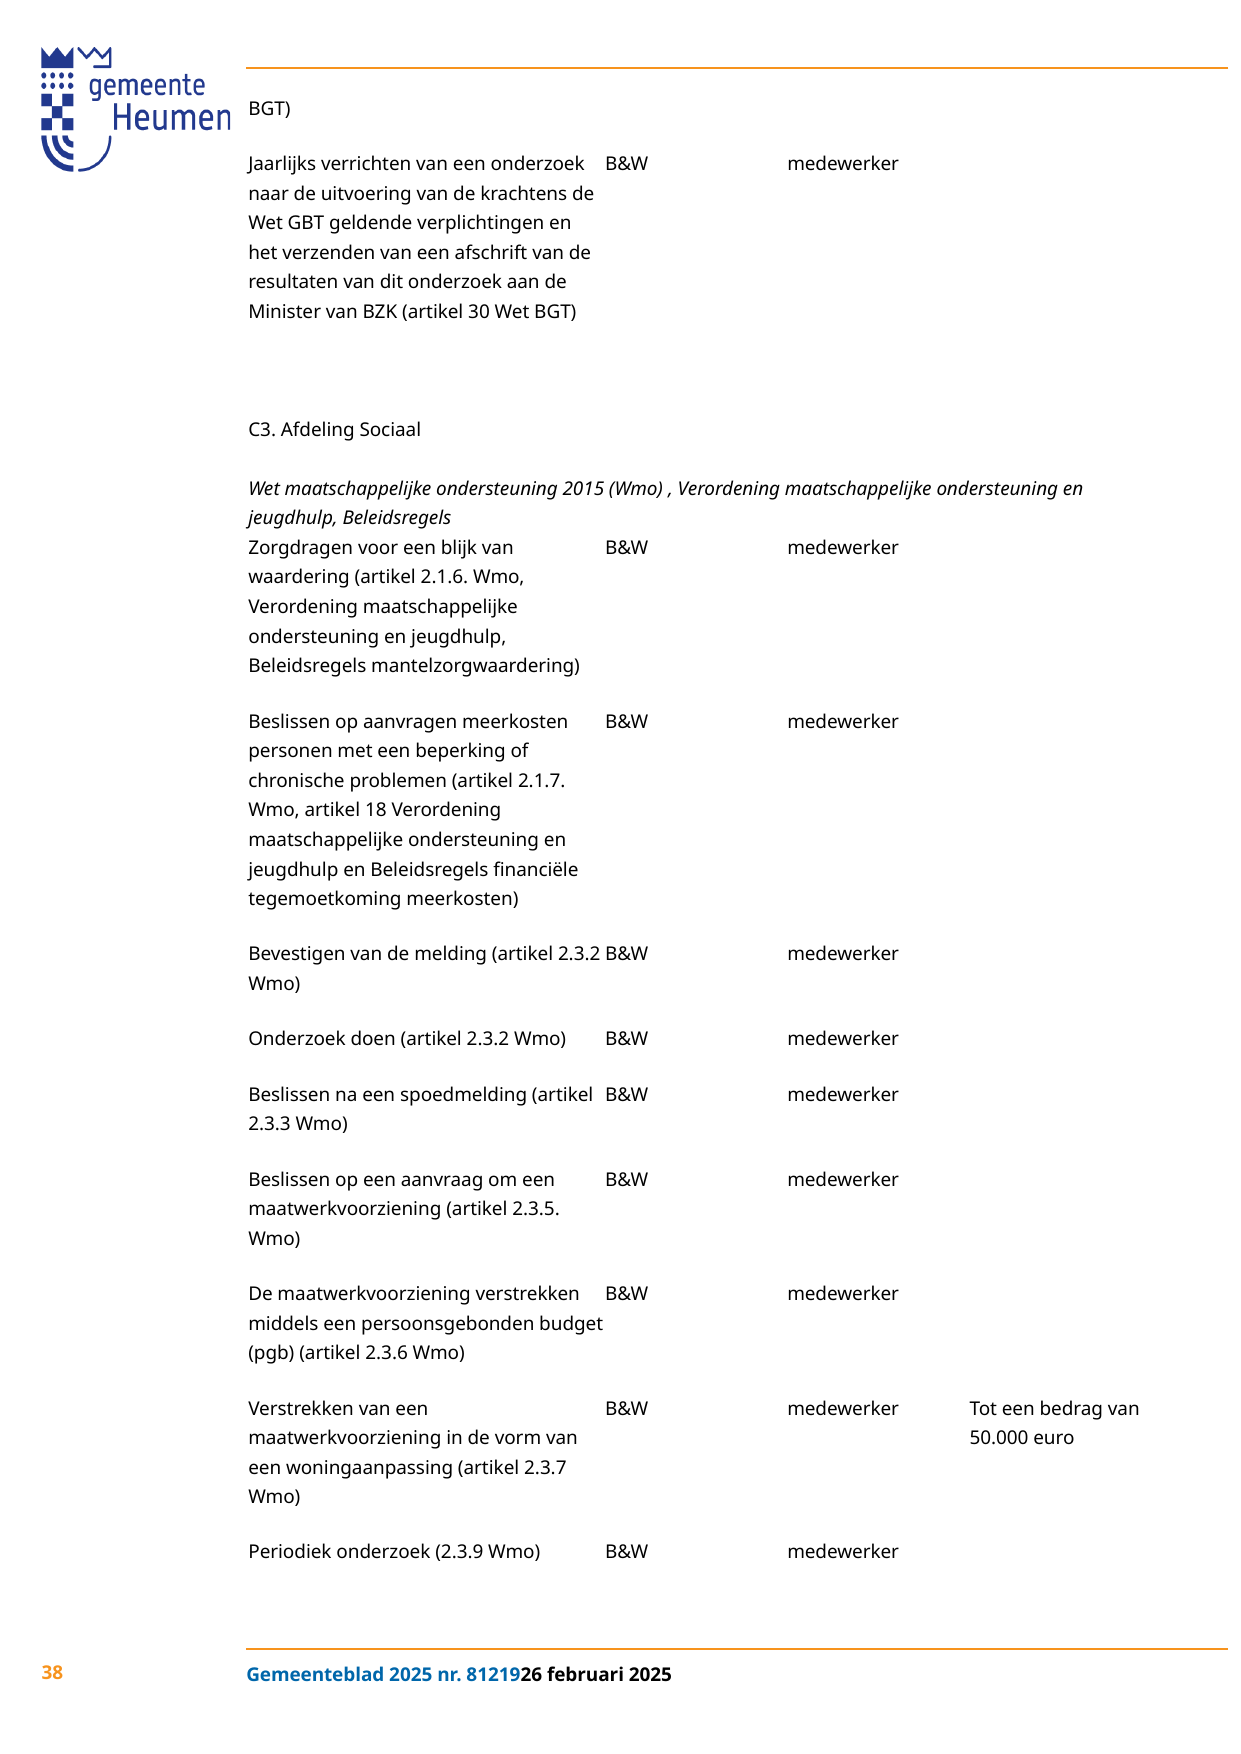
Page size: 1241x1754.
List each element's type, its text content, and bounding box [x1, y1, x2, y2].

table_cell [969, 708, 1152, 941]
table_cell B&W [605, 150, 787, 353]
table_cell [969, 1026, 1152, 1081]
table_cell B&W [605, 1395, 787, 1539]
table_cell Verstrekken van een maatwerkvoorziening in de vorm van een woningaanpassing (artikel 2.3.7 Wmo) [248, 1395, 605, 1539]
table_header medewerker [787, 534, 969, 708]
table_cell [969, 941, 1152, 1026]
table_cell Jaarlijks verrichten van een onderzoek naar de uitvoering van de krachtens de Wet GBT geldende verplichtingen en het verzenden van een afschrift van de resultaten van dit onderzoek aan de Minister van BZK (artikel 30 Wet BGT) [248, 150, 605, 353]
table_cell B&W [605, 1026, 787, 1081]
table_header [969, 534, 1152, 708]
table_cell medewerker [787, 1166, 969, 1280]
table_cell B&W [605, 1166, 787, 1280]
table_cell Beslissen op een aanvraag om een maatwerkvoorziening (artikel 2.3.5. Wmo) [248, 1166, 605, 1280]
table_cell Onderzoek doen (artikel 2.3.2 Wmo) [248, 1026, 605, 1081]
table_cell [969, 1081, 1152, 1166]
table_cell BGT) [248, 95, 605, 150]
table_cell [787, 95, 969, 150]
table_cell B&W [605, 941, 787, 1026]
text C3. Afdeling Sociaal [248, 416, 1152, 441]
table_cell medewerker [787, 150, 969, 353]
table_cell B&W [605, 1280, 787, 1395]
table_header B&W [605, 534, 787, 708]
table_header Zorgdragen voor een blijk van waardering (artikel 2.1.6. Wmo, Verordening maatschappelijke ondersteuning en jeugdhulp, Beleidsregels mantelzorgwaardering) [248, 534, 605, 708]
table_cell B&W [605, 1539, 787, 1594]
table_cell Bevestigen van de melding (artikel 2.3.2 Wmo) [248, 941, 605, 1026]
table_cell Periodiek onderzoek (2.3.9 Wmo) [248, 1539, 605, 1594]
table_cell [969, 1166, 1152, 1280]
table_cell medewerker [787, 1081, 969, 1166]
table_cell medewerker [787, 1395, 969, 1539]
table_cell [969, 150, 1152, 353]
table_cell B&W [605, 708, 787, 941]
table_cell B&W [605, 1081, 787, 1166]
table_cell medewerker [787, 941, 969, 1026]
table_cell [969, 1539, 1152, 1594]
picture [41, 47, 231, 172]
table_cell [969, 1280, 1152, 1395]
table_cell De maatwerkvoorziening verstrekken middels een persoonsgebonden budget (pgb) (artikel 2.3.6 Wmo) [248, 1280, 605, 1395]
table_cell medewerker [787, 1280, 969, 1395]
table_cell medewerker [787, 1026, 969, 1081]
table_cell medewerker [787, 708, 969, 941]
table_cell [969, 95, 1152, 150]
table_cell Tot een bedrag van 50.000 euro [969, 1395, 1152, 1539]
table_cell [605, 95, 787, 150]
table_cell Beslissen na een spoedmelding (artikel 2.3.3 Wmo) [248, 1081, 605, 1166]
table_cell Beslissen op aanvragen meerkosten personen met een beperking of chronische problemen (artikel 2.1.7. Wmo, artikel 18 Verordening maatschappelijke ondersteuning en jeugdhulp en Beleidsregels financiële tegemoetkoming meerkosten) [248, 708, 605, 941]
table_cell medewerker [787, 1539, 969, 1594]
text Wet maatschappelijke ondersteuning 2015 (Wmo) , Verordening maatschappelijke ondersteuning en jeugdhulp, Beleidsregels [248, 475, 1152, 530]
